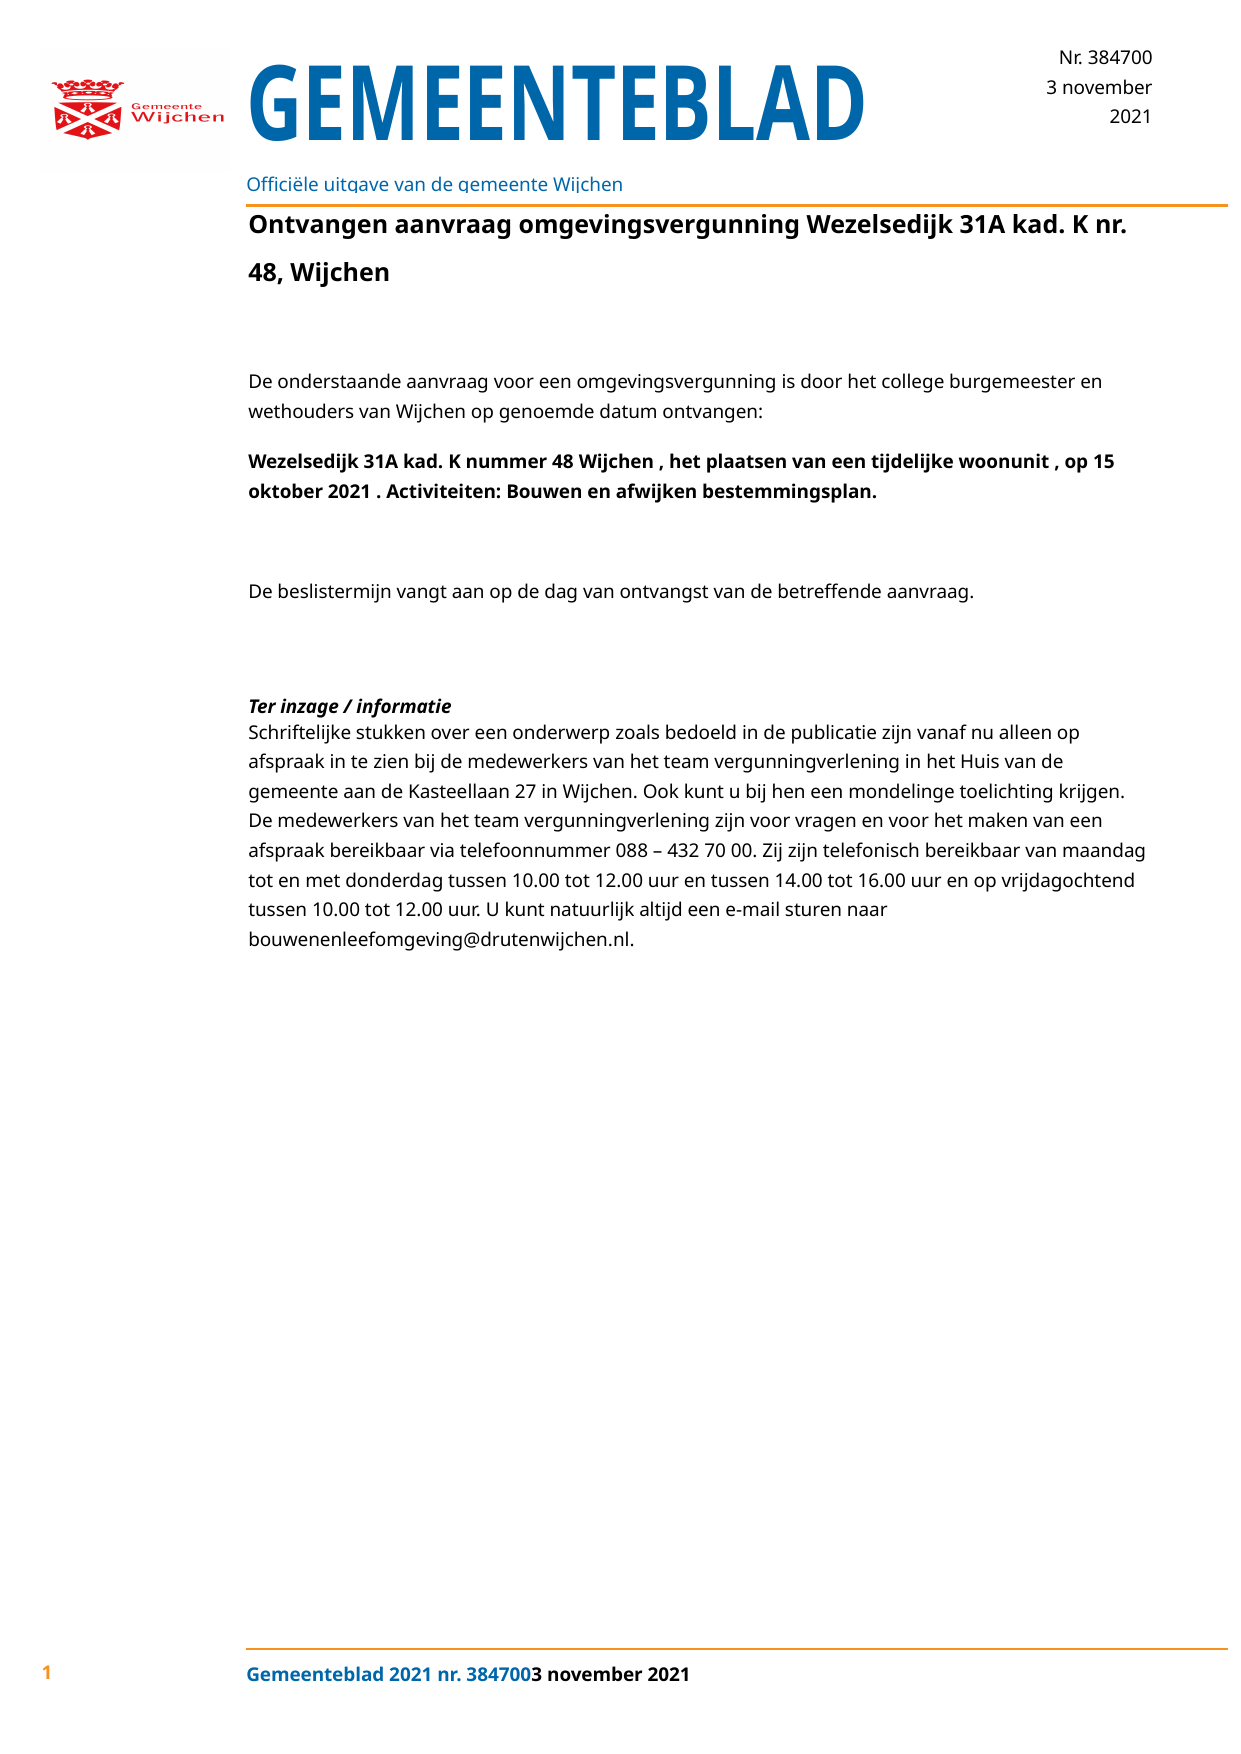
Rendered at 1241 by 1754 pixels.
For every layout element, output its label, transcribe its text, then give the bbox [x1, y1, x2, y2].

text Ter inzage / informatie [248, 693, 1152, 719]
text Wezelsedijk 31A kad. K nummer 48 Wijchen , het plaatsen van een tijdelijke woonunit , op 15 oktober 2021 . Activiteiten: Bouwen en afwijken bestemmingsplan. [248, 448, 1152, 504]
text Ontvangen aanvraag omgevingsvergunning Wezelsedijk 31A kad. K nr. 48, Wijchen [248, 207, 1152, 288]
text De beslistermijn vangt aan op de dag van ontvangst van de betreffende aanvraag. [248, 579, 1152, 604]
picture [41, 47, 231, 172]
text Schriftelijke stukken over een onderwerp zoals bedoeld in de publicatie zijn vanaf nu alleen op afspraak in te zien bij de medewerkers van het team vergunningverlening in het Huis van de gemeente aan de Kasteellaan 27 in Wijchen. Ook kunt u bij hen een mondelinge toelichting krijgen. De medewerkers van het team vergunningverlening zijn voor vragen en voor het maken van een afspraak bereikbaar via telefoonnummer 088 – 432 70 00. Zij zijn telefonisch bereikbaar van maandag tot en met donderdag tussen 10.00 tot 12.00 uur en tussen 14.00 tot 16.00 uur en op vrijdagochtend tussen 10.00 tot 12.00 uur. U kunt natuurlijk altijd een e-mail sturen naar bouwenenleefomgeving@drutenwijchen.nl. [248, 719, 1152, 952]
text De onderstaande aanvraag voor een omgevingsvergunning is door het college burgemeester en wethouders van Wijchen op genoemde datum ontvangen: [248, 368, 1152, 424]
